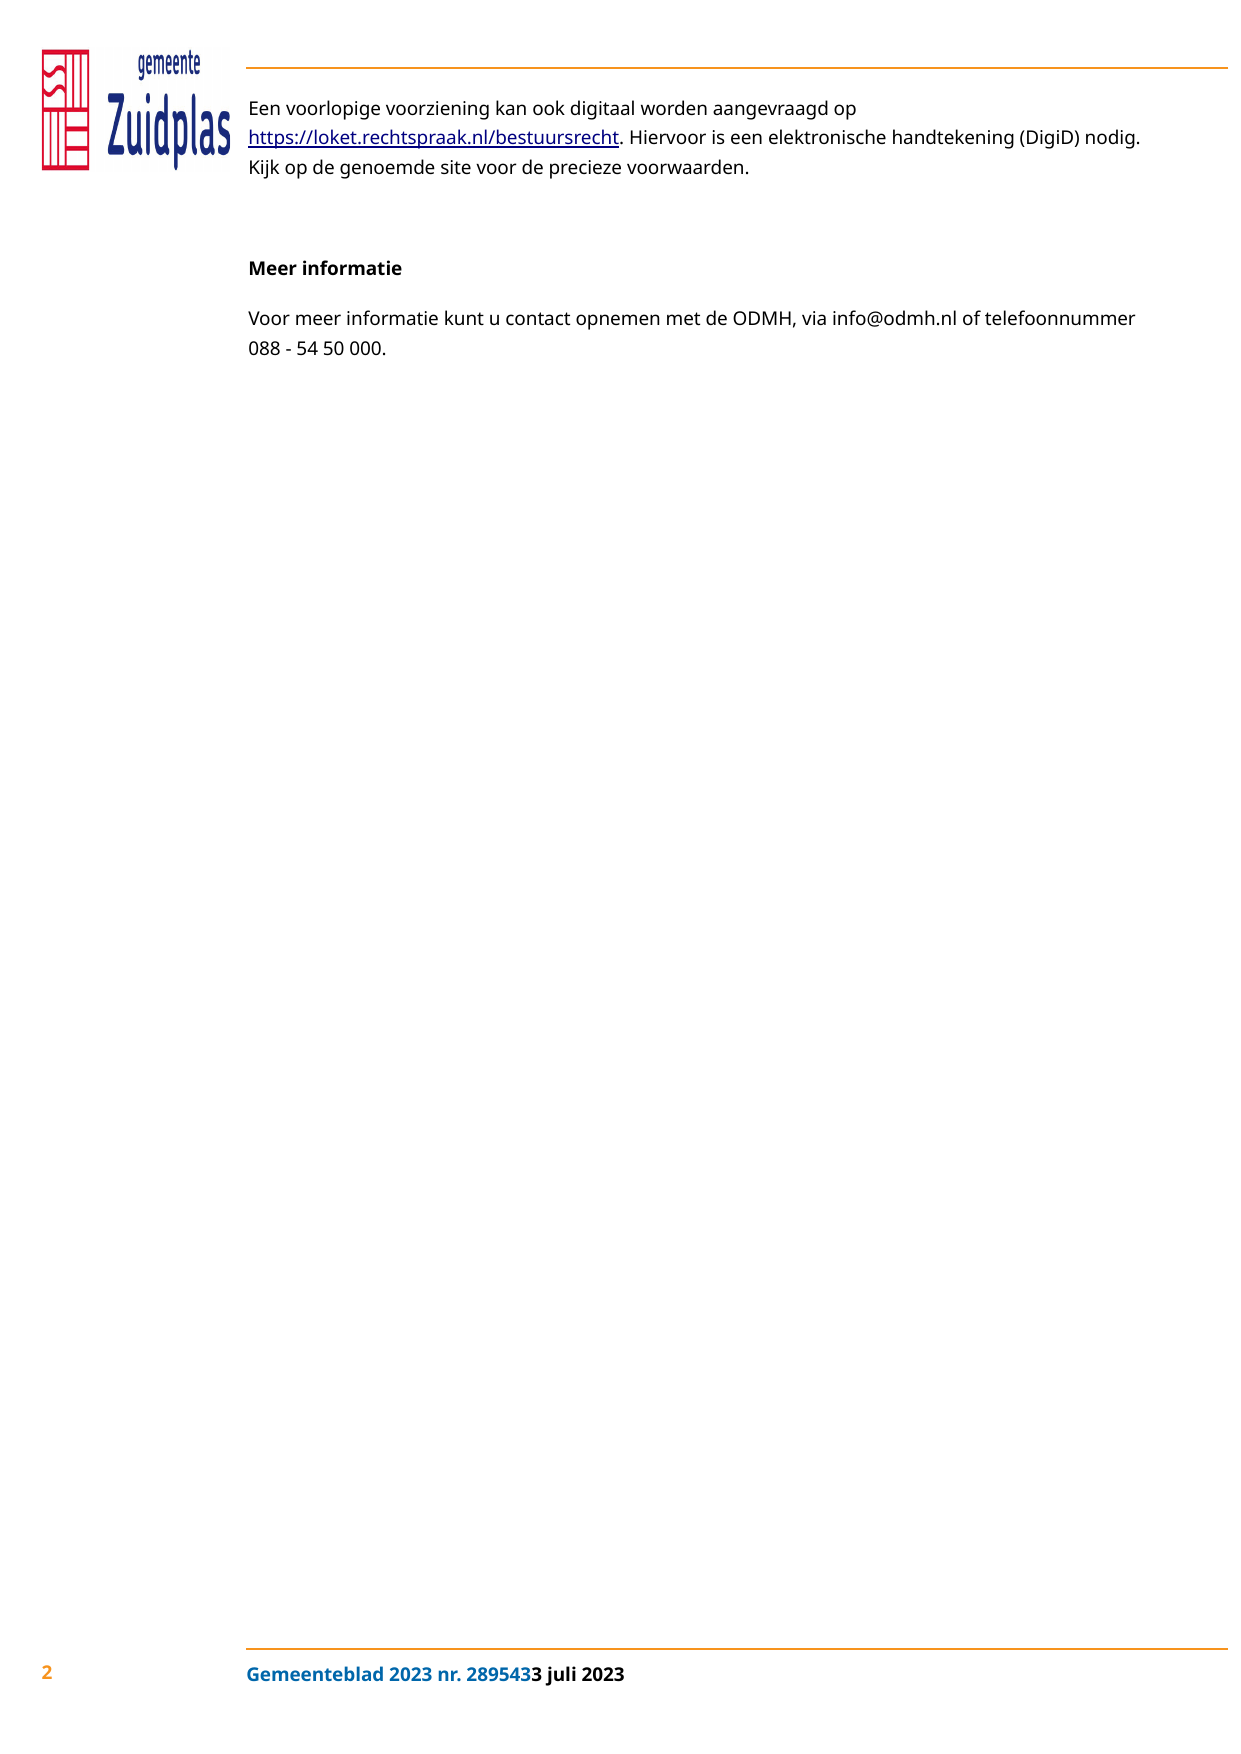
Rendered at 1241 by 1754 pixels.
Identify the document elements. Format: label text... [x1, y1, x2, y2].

text Voor meer informatie kunt u contact opnemen met de ODMH, via info@odmh.nl of telefoonnummer 088 - 54 50 000. [248, 305, 1152, 361]
text Meer informatie [248, 255, 1152, 281]
text Een voorlopige voorziening kan ook digitaal worden aangevraagd op https://loket.rechtspraak.nl/bestuursrecht. Hiervoor is een elektronische handtekening (DigiD) nodig. Kijk op de genoemde site voor de precieze voorwaarden. [248, 95, 1152, 180]
picture [41, 47, 231, 172]
